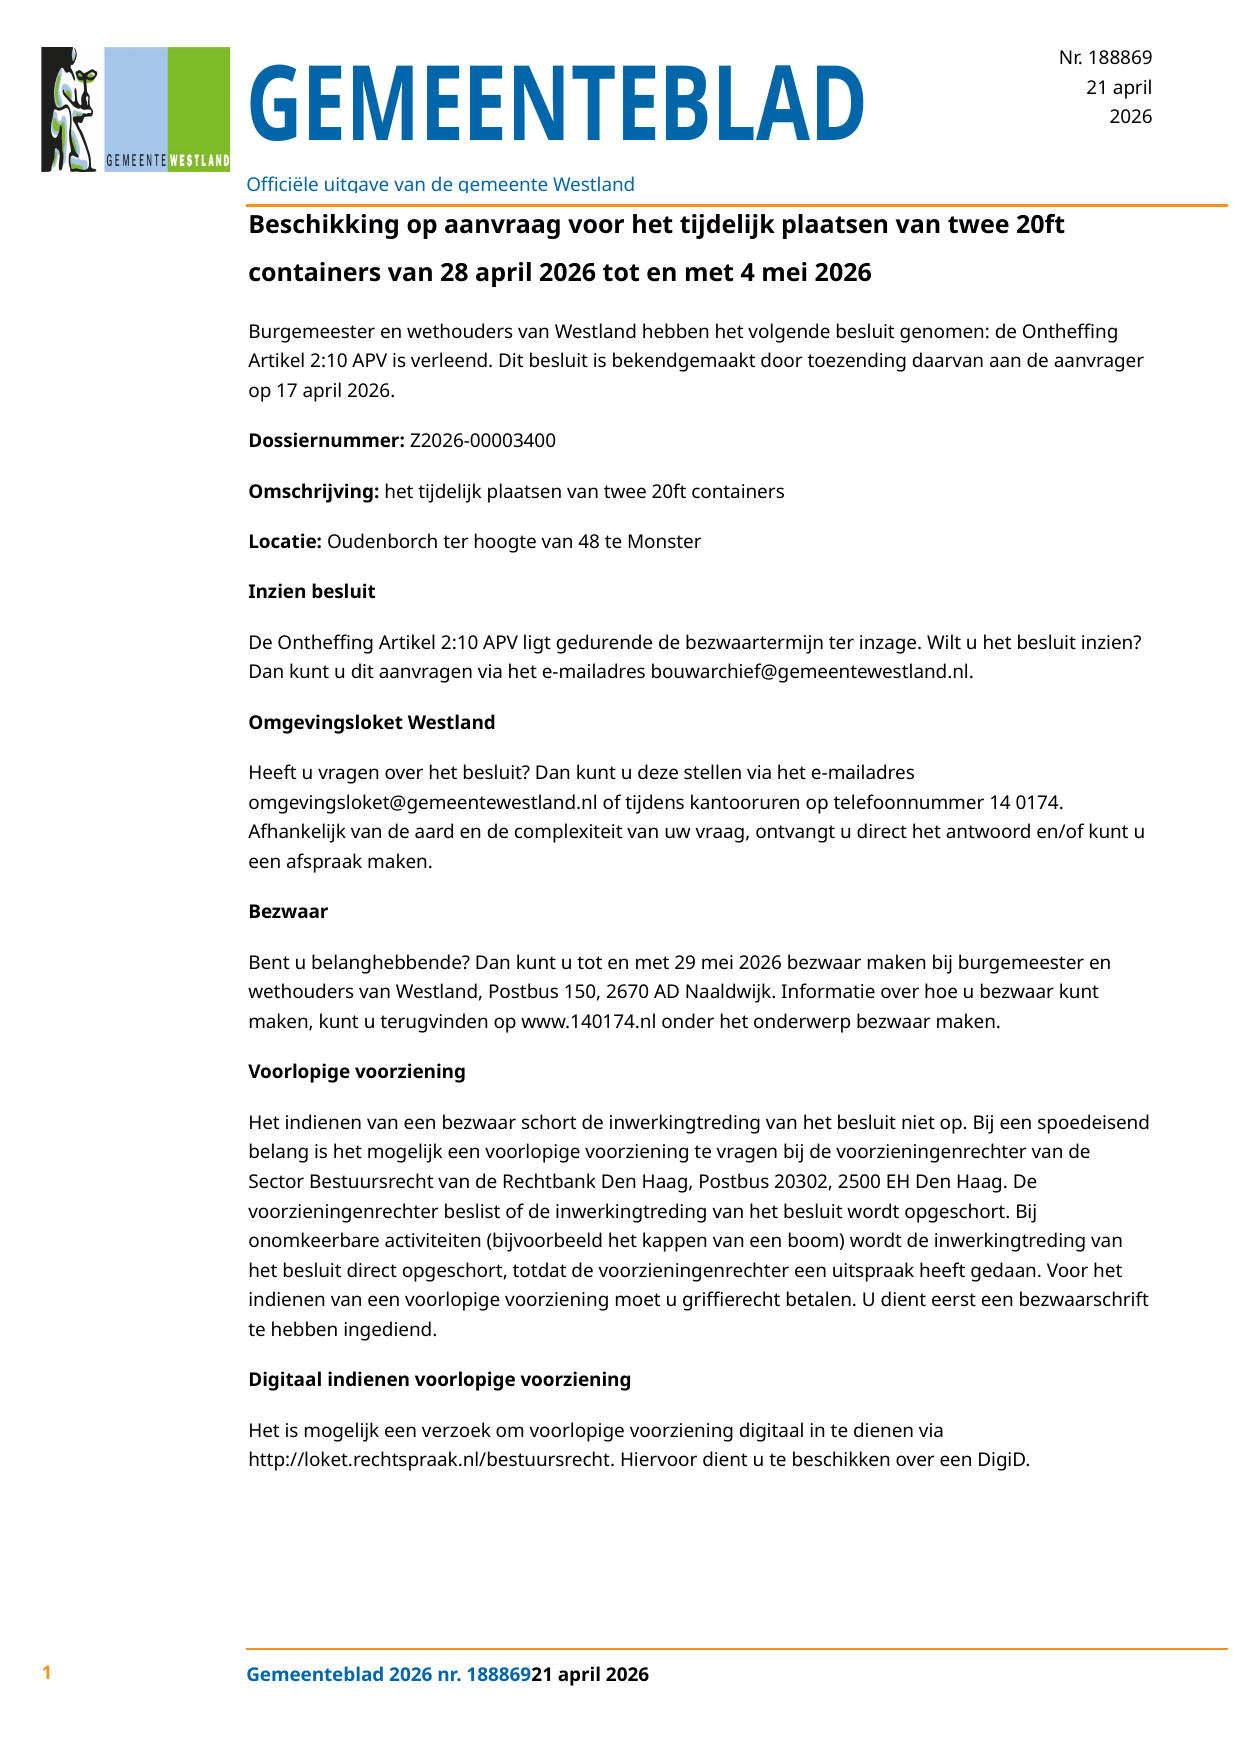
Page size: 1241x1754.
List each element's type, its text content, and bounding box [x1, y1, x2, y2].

text Bezwaar [248, 899, 1152, 924]
text Inzien besluit [248, 579, 1152, 604]
picture [41, 47, 231, 172]
text Omgevingsloket Westland [248, 709, 1152, 735]
text Omschrijving: het tijdelijk plaatsen van twee 20ft containers [248, 478, 1152, 504]
text Het is mogelijk een verzoek om voorlopige voorziening digitaal in te dienen via http://loket.rechtspraak.nl/bestuursrecht. Hiervoor dient u te beschikken over een DigiD. [248, 1417, 1152, 1472]
text Voorlopige voorziening [248, 1059, 1152, 1084]
text Digitaal indienen voorlopige voorziening [248, 1367, 1152, 1392]
text Beschikking op aanvraag voor het tijdelijk plaatsen van twee 20ft containers van 28 april 2026 tot en met 4 mei 2026 [248, 207, 1152, 288]
text Heeft u vragen over het besluit? Dan kunt u deze stellen via het e-mailadres omgevingsloket@gemeentewestland.nl of tijdens kantooruren op telefoonnummer 14 0174. Afhankelijk van de aard en de complexiteit van uw vraag, ontvangt u direct het antwoord en/of kunt u een afspraak maken. [248, 759, 1152, 874]
text Bent u belanghebbende? Dan kunt u tot en met 29 mei 2026 bezwaar maken bij burgemeester en wethouders van Westland, Postbus 150, 2670 AD Naaldwijk. Informatie over hoe u bezwaar kunt maken, kunt u terugvinden op www.140174.nl onder het onderwerp bezwaar maken. [248, 949, 1152, 1034]
text Dossiernummer: Z2026-00003400 [248, 427, 1152, 453]
text De Ontheffing Artikel 2:10 APV ligt gedurende de bezwaartermijn ter inzage. Wilt u het besluit inzien? Dan kunt u dit aanvragen via het e-mailadres bouwarchief@gemeentewestland.nl. [248, 629, 1152, 684]
text Locatie: Oudenborch ter hoogte van 48 te Monster [248, 528, 1152, 554]
text Burgemeester en wethouders van Westland hebben het volgende besluit genomen: de Ontheffing Artikel 2:10 APV is verleend. Dit besluit is bekendgemaakt door toezending daarvan aan de aanvrager op 17 april 2026. [248, 318, 1152, 403]
text Het indienen van een bezwaar schort de inwerkingtreding van het besluit niet op. Bij een spoedeisend belang is het mogelijk een voorlopige voorziening te vragen bij de voorzieningenrechter van de Sector Bestuursrecht van de Rechtbank Den Haag, Postbus 20302, 2500 EH Den Haag. De voorzieningenrechter beslist of de inwerkingtreding van het besluit wordt opgeschort. Bij onomkeerbare activiteiten (bijvoorbeeld het kappen van een boom) wordt de inwerkingtreding van het besluit direct opgeschort, totdat de voorzieningenrechter een uitspraak heeft gedaan. Voor het indienen van een voorlopige voorziening moet u griffierecht betalen. U dient eerst een bezwaarschrift te hebben ingediend. [248, 1109, 1152, 1342]
